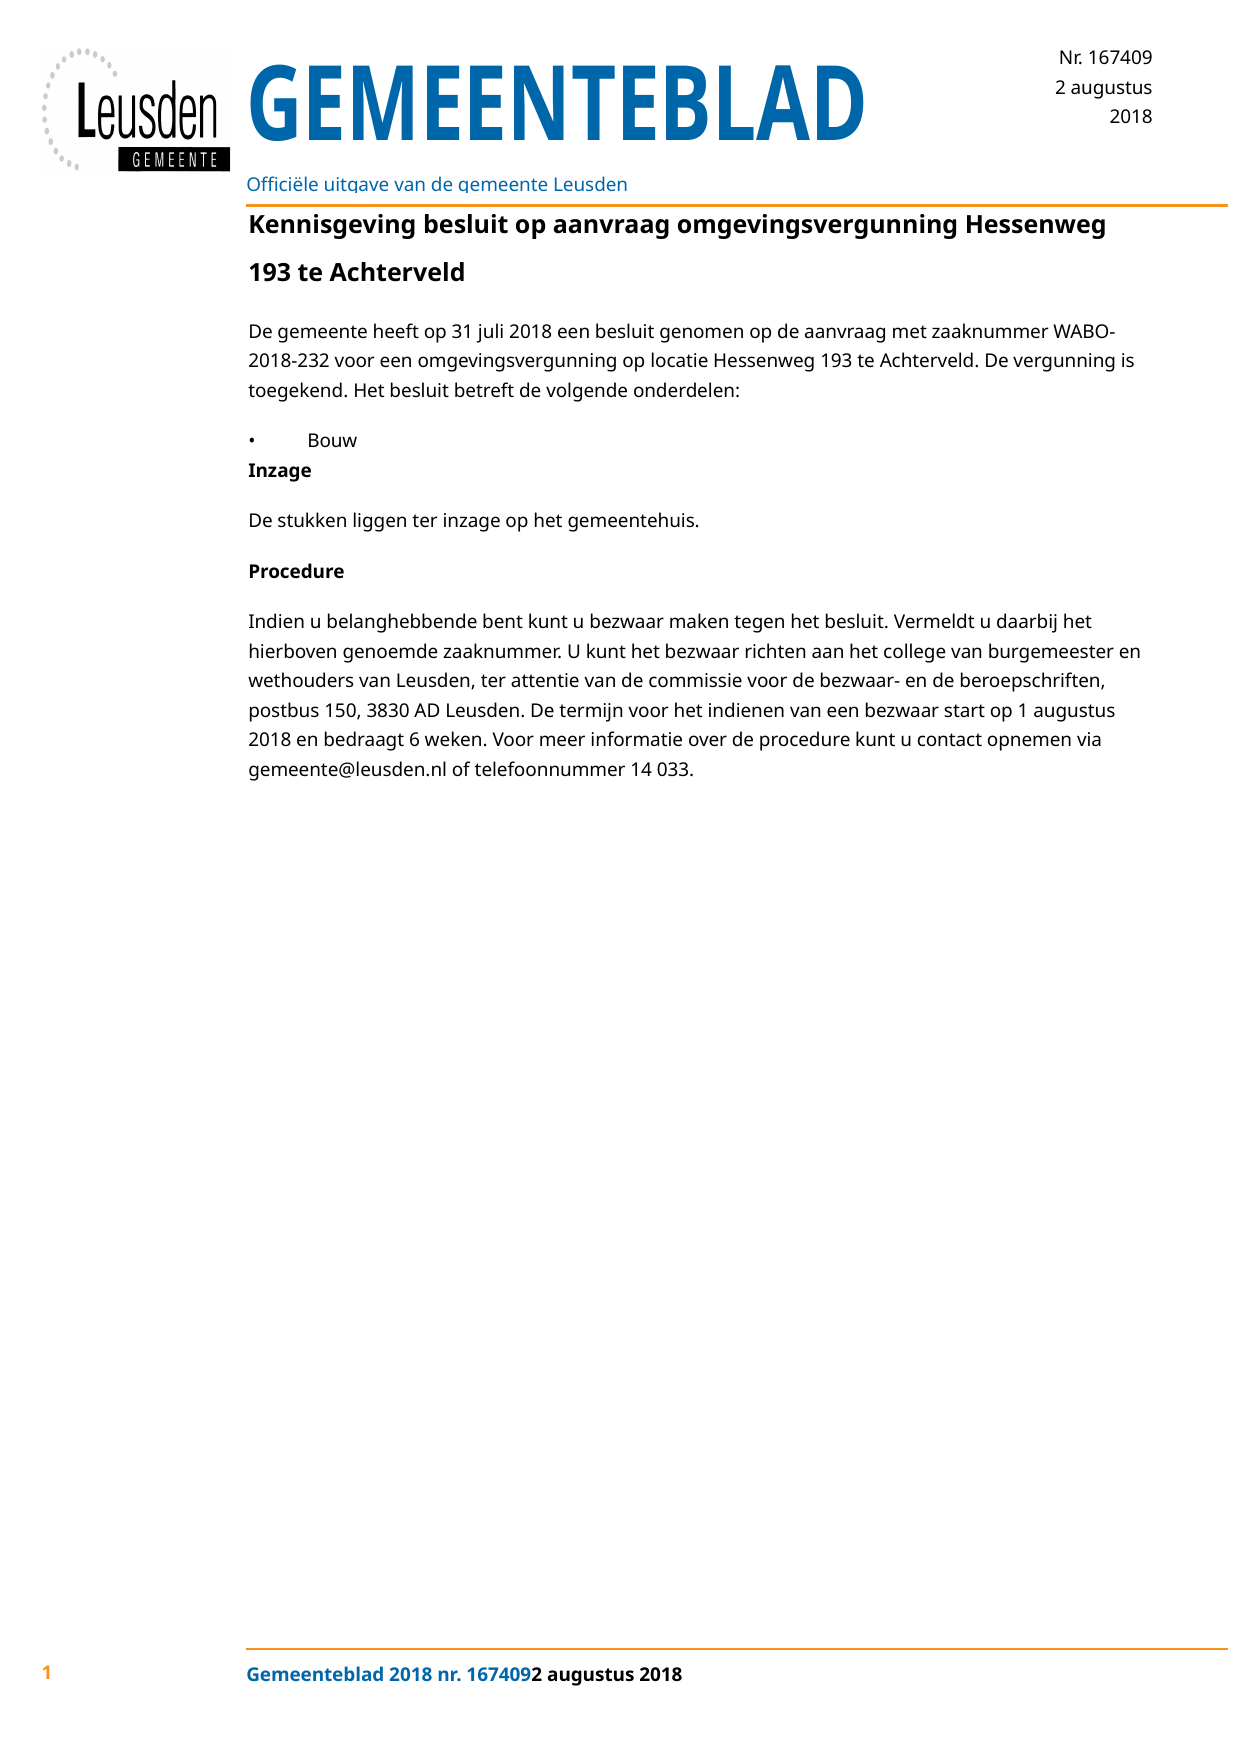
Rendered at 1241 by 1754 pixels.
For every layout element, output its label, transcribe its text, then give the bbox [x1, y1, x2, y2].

list Bouw [248, 427, 1152, 453]
text Procedure [248, 558, 1152, 584]
text Inzage [248, 457, 1152, 483]
text Kennisgeving besluit op aanvraag omgevingsvergunning Hessenweg 193 te Achterveld [248, 207, 1152, 288]
text De gemeente heeft op 31 juli 2018 een besluit genomen op de aanvraag met zaaknummer WABO-2018-232 voor een omgevingsvergunning op locatie Hessenweg 193 te Achterveld. De vergunning is toegekend. Het besluit betreft de volgende onderdelen: [248, 318, 1152, 403]
text De stukken liggen ter inzage op het gemeentehuis. [248, 507, 1152, 533]
text Indien u belanghebbende bent kunt u bezwaar maken tegen het besluit. Vermeldt u daarbij het hierboven genoemde zaaknummer. U kunt het bezwaar richten aan het college van burgemeester en wethouders van Leusden, ter attentie van de commissie voor de bezwaar- en de beroepschriften, postbus 150, 3830 AD Leusden. De termijn voor het indienen van een bezwaar start op 1 augustus 2018 en bedraagt 6 weken. Voor meer informatie over de procedure kunt u contact opnemen via gemeente@leusden.nl of telefoonnummer 14 033. [248, 608, 1152, 782]
picture [41, 47, 231, 172]
